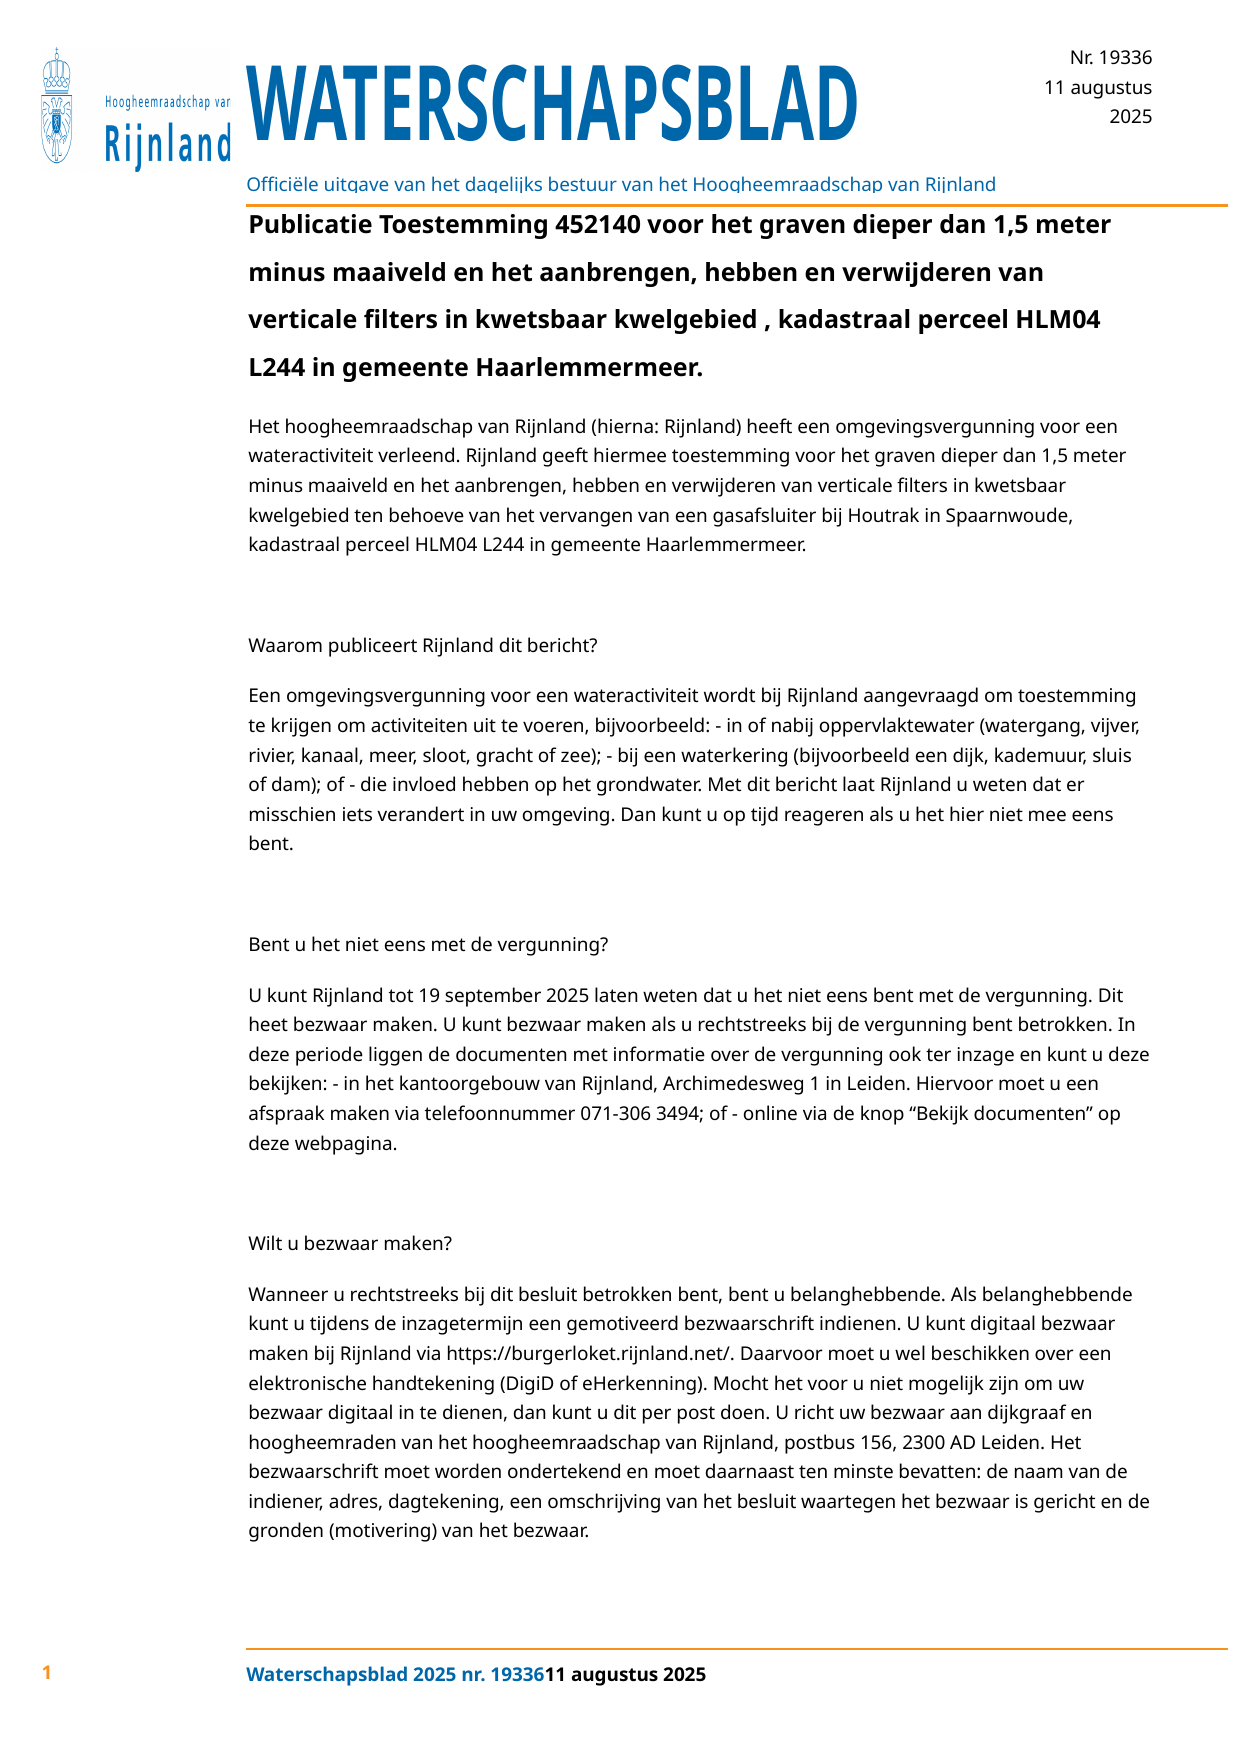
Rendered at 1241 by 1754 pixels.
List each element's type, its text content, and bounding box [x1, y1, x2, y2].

picture [41, 47, 231, 172]
text Publicatie Toestemming 452140 voor het graven dieper dan 1,5 meter minus maaiveld en het aanbrengen, hebben en verwijderen van verticale filters in kwetsbaar kwelgebied , kadastraal perceel HLM04 L244 in gemeente Haarlemmermeer. [248, 207, 1152, 384]
text Bent u het niet eens met de vergunning? [248, 931, 1152, 957]
text U kunt Rijnland tot 19 september 2025 laten weten dat u het niet eens bent met de vergunning. Dit heet bezwaar maken. U kunt bezwaar maken als u rechtstreeks bij de vergunning bent betrokken. In deze periode liggen de documenten met informatie over de vergunning ook ter inzage en kunt u deze bekijken: - in het kantoorgebouw van Rijnland, Archimedesweg 1 in Leiden. Hiervoor moet u een afspraak maken via telefoonnummer 071-306 3494; of - online via de knop “Bekijk documenten” op deze webpagina. [248, 982, 1152, 1156]
text Het hoogheemraadschap van Rijnland (hierna: Rijnland) heeft een omgevingsvergunning voor een wateractiviteit verleend. Rijnland geeft hiermee toestemming voor het graven dieper dan 1,5 meter minus maaiveld en het aanbrengen, hebben en verwijderen van verticale filters in kwetsbaar kwelgebied ten behoeve van het vervangen van een gasafsluiter bij Houtrak in Spaarnwoude, kadastraal perceel HLM04 L244 in gemeente Haarlemmermeer. [248, 413, 1152, 557]
text Waarom publiceert Rijnland dit bericht? [248, 632, 1152, 658]
text Wilt u bezwaar maken? [248, 1231, 1152, 1256]
text Een omgevingsvergunning voor een wateractiviteit wordt bij Rijnland aangevraagd om toestemming te krijgen om activiteiten uit te voeren, bijvoorbeeld: - in of nabij oppervlaktewater (watergang, vijver, rivier, kanaal, meer, sloot, gracht of zee); - bij een waterkering (bijvoorbeeld een dijk, kademuur, sluis of dam); of - die invloed hebben op het grondwater. Met dit bericht laat Rijnland u weten dat er misschien iets verandert in uw omgeving. Dan kunt u op tijd reageren als u het hier niet mee eens bent. [248, 683, 1152, 856]
text Wanneer u rechtstreeks bij dit besluit betrokken bent, bent u belanghebbende. Als belanghebbende kunt u tijdens de inzagetermijn een gemotiveerd bezwaarschrift indienen. U kunt digitaal bezwaar maken bij Rijnland via https://burgerloket.rijnland.net/. Daarvoor moet u wel beschikken over een elektronische handtekening (DigiD of eHerkenning). Mocht het voor u niet mogelijk zijn om uw bezwaar digitaal in te dienen, dan kunt u dit per post doen. U richt uw bezwaar aan dijkgraaf en hoogheemraden van het hoogheemraadschap van Rijnland, postbus 156, 2300 AD Leiden. Het bezwaarschrift moet worden ondertekend en moet daarnaast ten minste bevatten: de naam van de indiener, adres, dagtekening, een omschrijving van het besluit waartegen het bezwaar is gericht en de gronden (motivering) van het bezwaar. [248, 1281, 1152, 1543]
